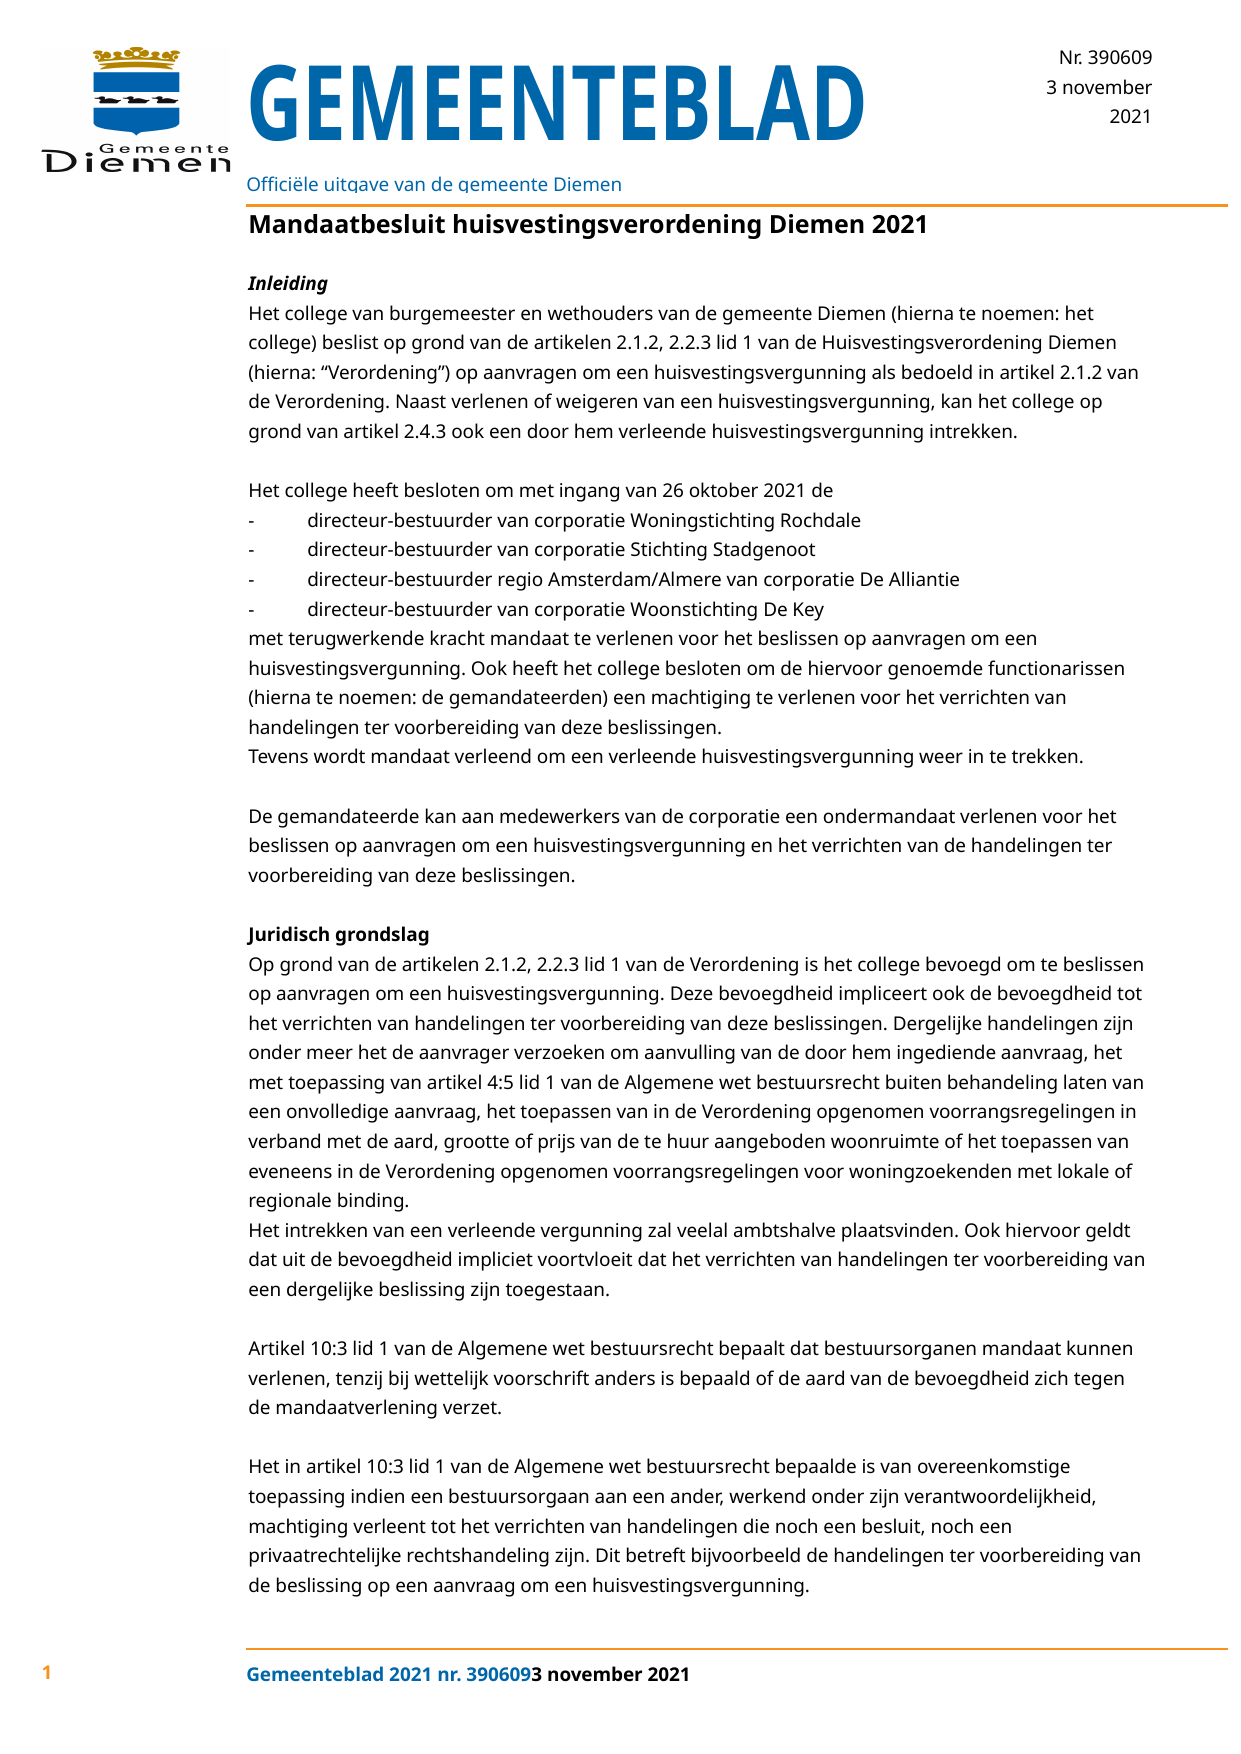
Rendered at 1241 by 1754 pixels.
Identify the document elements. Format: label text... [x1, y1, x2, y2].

list directeur-bestuurder van corporatie Woningstichting Rochdale [248, 507, 1152, 533]
text Artikel 10:3 lid 1 van de Algemene wet bestuursrecht bepaalt dat bestuursorganen mandaat kunnen verlenen, tenzij bij wettelijk voorschrift anders is bepaald of de aard van de bevoegdheid zich tegen de mandaatverlening verzet. [248, 1335, 1152, 1420]
text Het intrekken van een verleende vergunning zal veelal ambtshalve plaatsvinden. Ook hiervoor geldt dat uit de bevoegdheid impliciet voortvloeit dat het verrichten van handelingen ter voorbereiding van een dergelijke beslissing zijn toegestaan. [248, 1217, 1152, 1302]
text Tevens wordt mandaat verleend om een verleende huisvestingsvergunning weer in te trekken. [248, 744, 1152, 769]
text Inleiding [248, 270, 1152, 296]
text De gemandateerde kan aan medewerkers van de corporatie een ondermandaat verlenen voor het beslissen op aanvragen om een huisvestingsvergunning en het verrichten van de handelingen ter voorbereiding van deze beslissingen. [248, 803, 1152, 888]
text Op grond van de artikelen 2.1.2, 2.2.3 lid 1 van de Verordening is het college bevoegd om te beslissen op aanvragen om een huisvestingsvergunning. Deze bevoegdheid impliceert ook de bevoegdheid tot het verrichten van handelingen ter voorbereiding van deze beslissingen. Dergelijke handelingen zijn onder meer het de aanvrager verzoeken om aanvulling van de door hem ingediende aanvraag, het met toepassing van artikel 4:5 lid 1 van de Algemene wet bestuursrecht buiten behandeling laten van een onvolledige aanvraag, het toepassen van in de Verordening opgenomen voorrangsregelingen in verband met de aard, grootte of prijs van de te huur aangeboden woonruimte of het toepassen van eveneens in de Verordening opgenomen voorrangsregelingen voor woningzoekenden met lokale of regionale binding. [248, 951, 1152, 1213]
text Het in artikel 10:3 lid 1 van de Algemene wet bestuursrecht bepaalde is van overeenkomstige toepassing indien een bestuursorgaan aan een ander, werkend onder zijn verantwoordelijkheid, machtiging verleent tot het verrichten van handelingen die noch een besluit, noch een privaatrechtelijke rechtshandeling zijn. Dit betreft bijvoorbeeld de handelingen ter voorbereiding van de beslissing op een aanvraag om een huisvestingsvergunning. [248, 1454, 1152, 1598]
text Het college van burgemeester en wethouders van de gemeente Diemen (hierna te noemen: het college) beslist op grond van de artikelen 2.1.2, 2.2.3 lid 1 van de Huisvestingsverordening Diemen (hierna: “Verordening”) op aanvragen om een huisvestingsvergunning als bedoeld in artikel 2.1.2 van de Verordening. Naast verlenen of weigeren van een huisvestingsvergunning, kan het college op grond van artikel 2.4.3 ook een door hem verleende huisvestingsvergunning intrekken. [248, 300, 1152, 444]
picture [41, 47, 231, 172]
list directeur-bestuurder regio Amsterdam/Almere van corporatie De Alliantie [248, 566, 1152, 592]
list directeur-bestuurder van corporatie Stichting Stadgenoot [248, 537, 1152, 562]
text met terugwerkende kracht mandaat te verlenen voor het beslissen op aanvragen om een huisvestingsvergunning. Ook heeft het college besloten om de hiervoor genoemde functionarissen (hierna te noemen: de gemandateerden) een machtiging te verlenen voor het verrichten van handelingen ter voorbereiding van deze beslissingen. [248, 625, 1152, 740]
text Juridisch grondslag [248, 921, 1152, 947]
list directeur-bestuurder van corporatie Woonstichting De Key [248, 596, 1152, 621]
text Het college heeft besloten om met ingang van 26 oktober 2021 de [248, 477, 1152, 503]
text Mandaatbesluit huisvestingsverordening Diemen 2021 [248, 207, 1152, 241]
